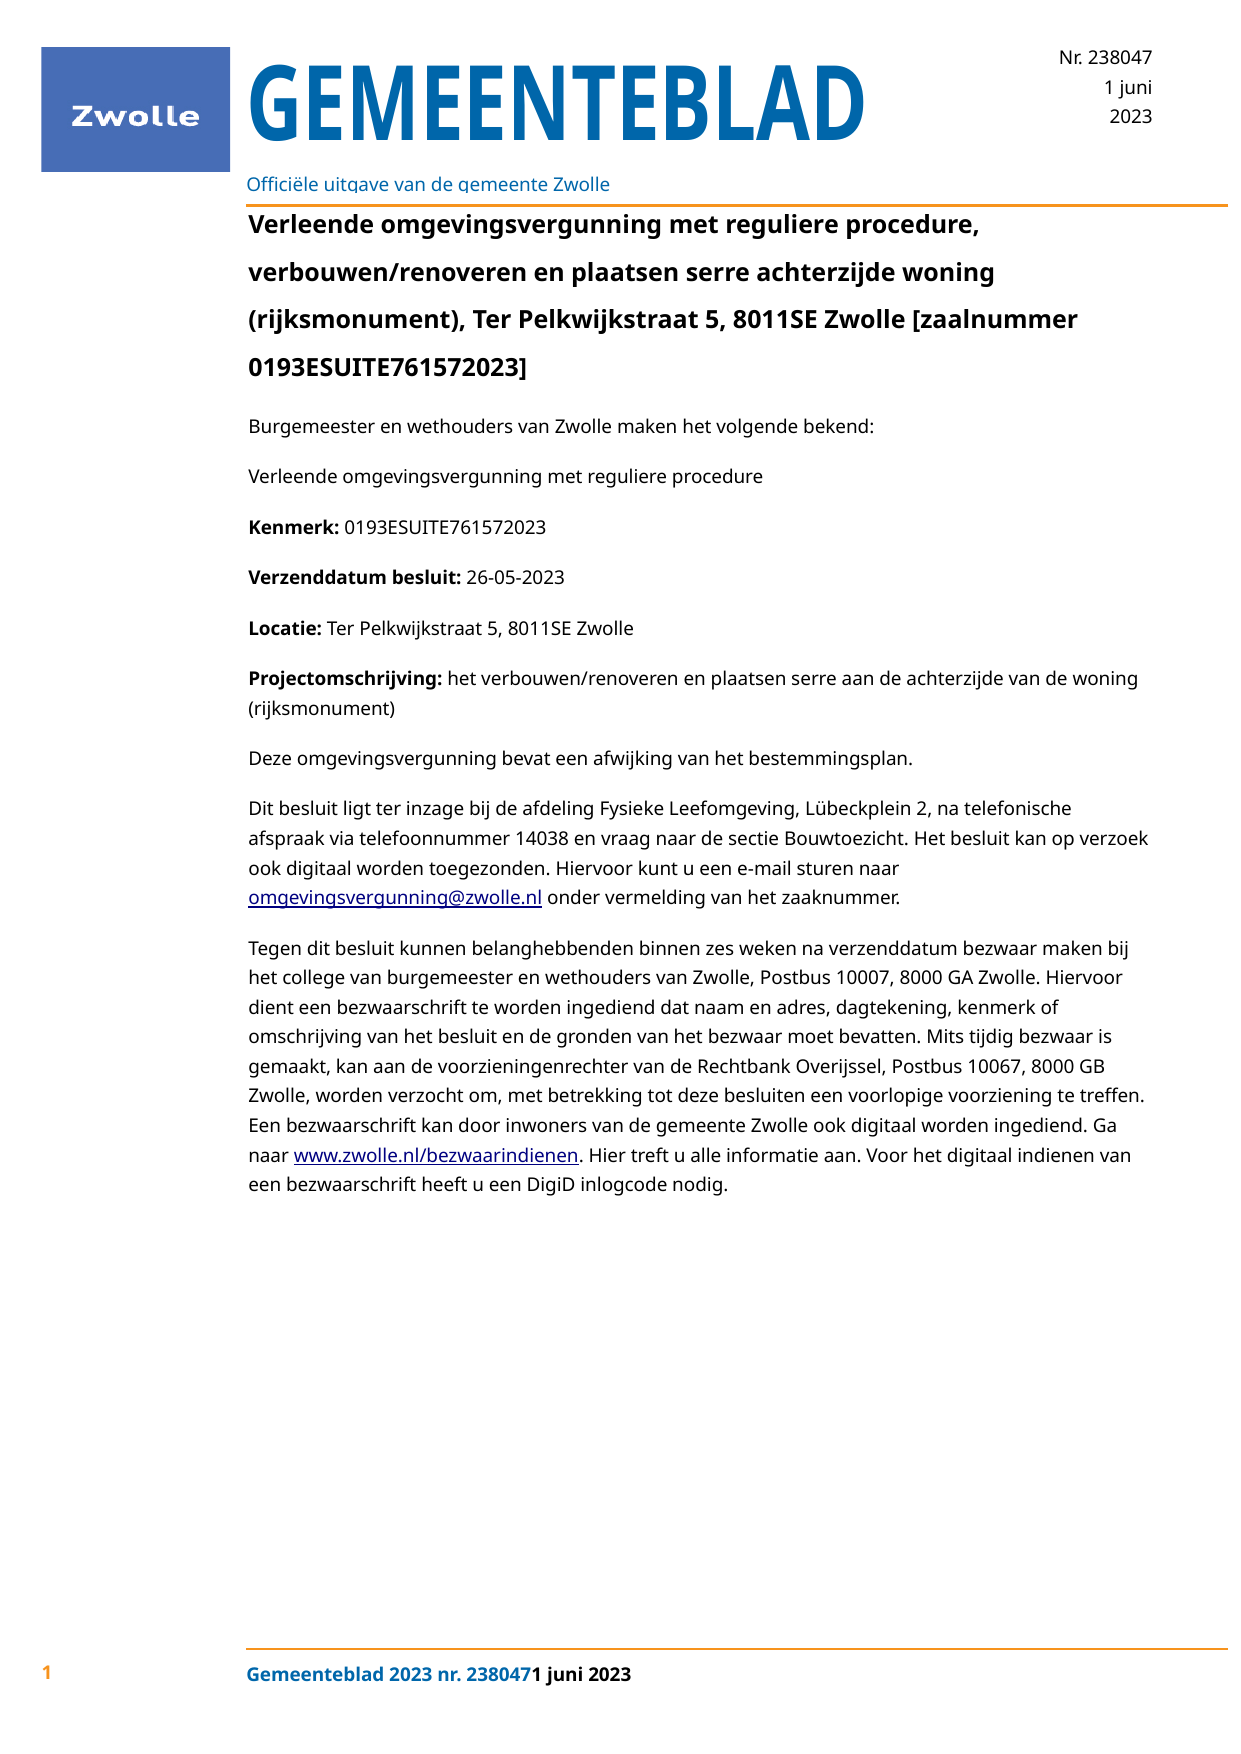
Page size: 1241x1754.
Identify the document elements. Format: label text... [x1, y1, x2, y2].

text Projectomschrijving: het verbouwen/renoveren en plaatsen serre aan de achterzijde van de woning (rijksmonument) [248, 665, 1152, 721]
text Verleende omgevingsvergunning met reguliere procedure, verbouwen/renoveren en plaatsen serre achterzijde woning (rijksmonument), Ter Pelkwijkstraat 5, 8011SE Zwolle [zaalnummer 0193ESUITE761572023] [248, 207, 1152, 384]
picture [41, 47, 231, 172]
text Deze omgevingsvergunning bevat een afwijking van het bestemmingsplan. [248, 745, 1152, 771]
text Tegen dit besluit kunnen belanghebbenden binnen zes weken na verzenddatum bezwaar maken bij het college van burgemeester en wethouders van Zwolle, Postbus 10007, 8000 GA Zwolle. Hiervoor dient een bezwaarschrift te worden ingediend dat naam en adres, dagtekening, kenmerk of omschrijving van het besluit en de gronden van het bezwaar moet bevatten. Mits tijdig bezwaar is gemaakt, kan aan de voorzieningenrechter van de Rechtbank Overijssel, Postbus 10067, 8000 GB Zwolle, worden verzocht om, met betrekking tot deze besluiten een voorlopige voorziening te treffen. Een bezwaarschrift kan door inwoners van de gemeente Zwolle ook digitaal worden ingediend. Ga naar www.zwolle.nl/bezwaarindienen. Hier treft u alle informatie aan. Voor het digitaal indienen van een bezwaarschrift heeft u een DigiD inlogcode nodig. [248, 935, 1152, 1197]
text Locatie: Ter Pelkwijkstraat 5, 8011SE Zwolle [248, 615, 1152, 641]
text Verzenddatum besluit: 26-05-2023 [248, 564, 1152, 590]
text Burgemeester en wethouders van Zwolle maken het volgende bekend: [248, 413, 1152, 439]
text Verleende omgevingsvergunning met reguliere procedure [248, 463, 1152, 489]
text Kenmerk: 0193ESUITE761572023 [248, 514, 1152, 540]
text Dit besluit ligt ter inzage bij de afdeling Fysieke Leefomgeving, Lübeckplein 2, na telefonische afspraak via telefoonnummer 14038 en vraag naar de sectie Bouwtoezicht. Het besluit kan op verzoek ook digitaal worden toegezonden. Hiervoor kunt u een e-mail sturen naar omgevingsvergunning@zwolle.nl onder vermelding van het zaaknummer. [248, 796, 1152, 910]
